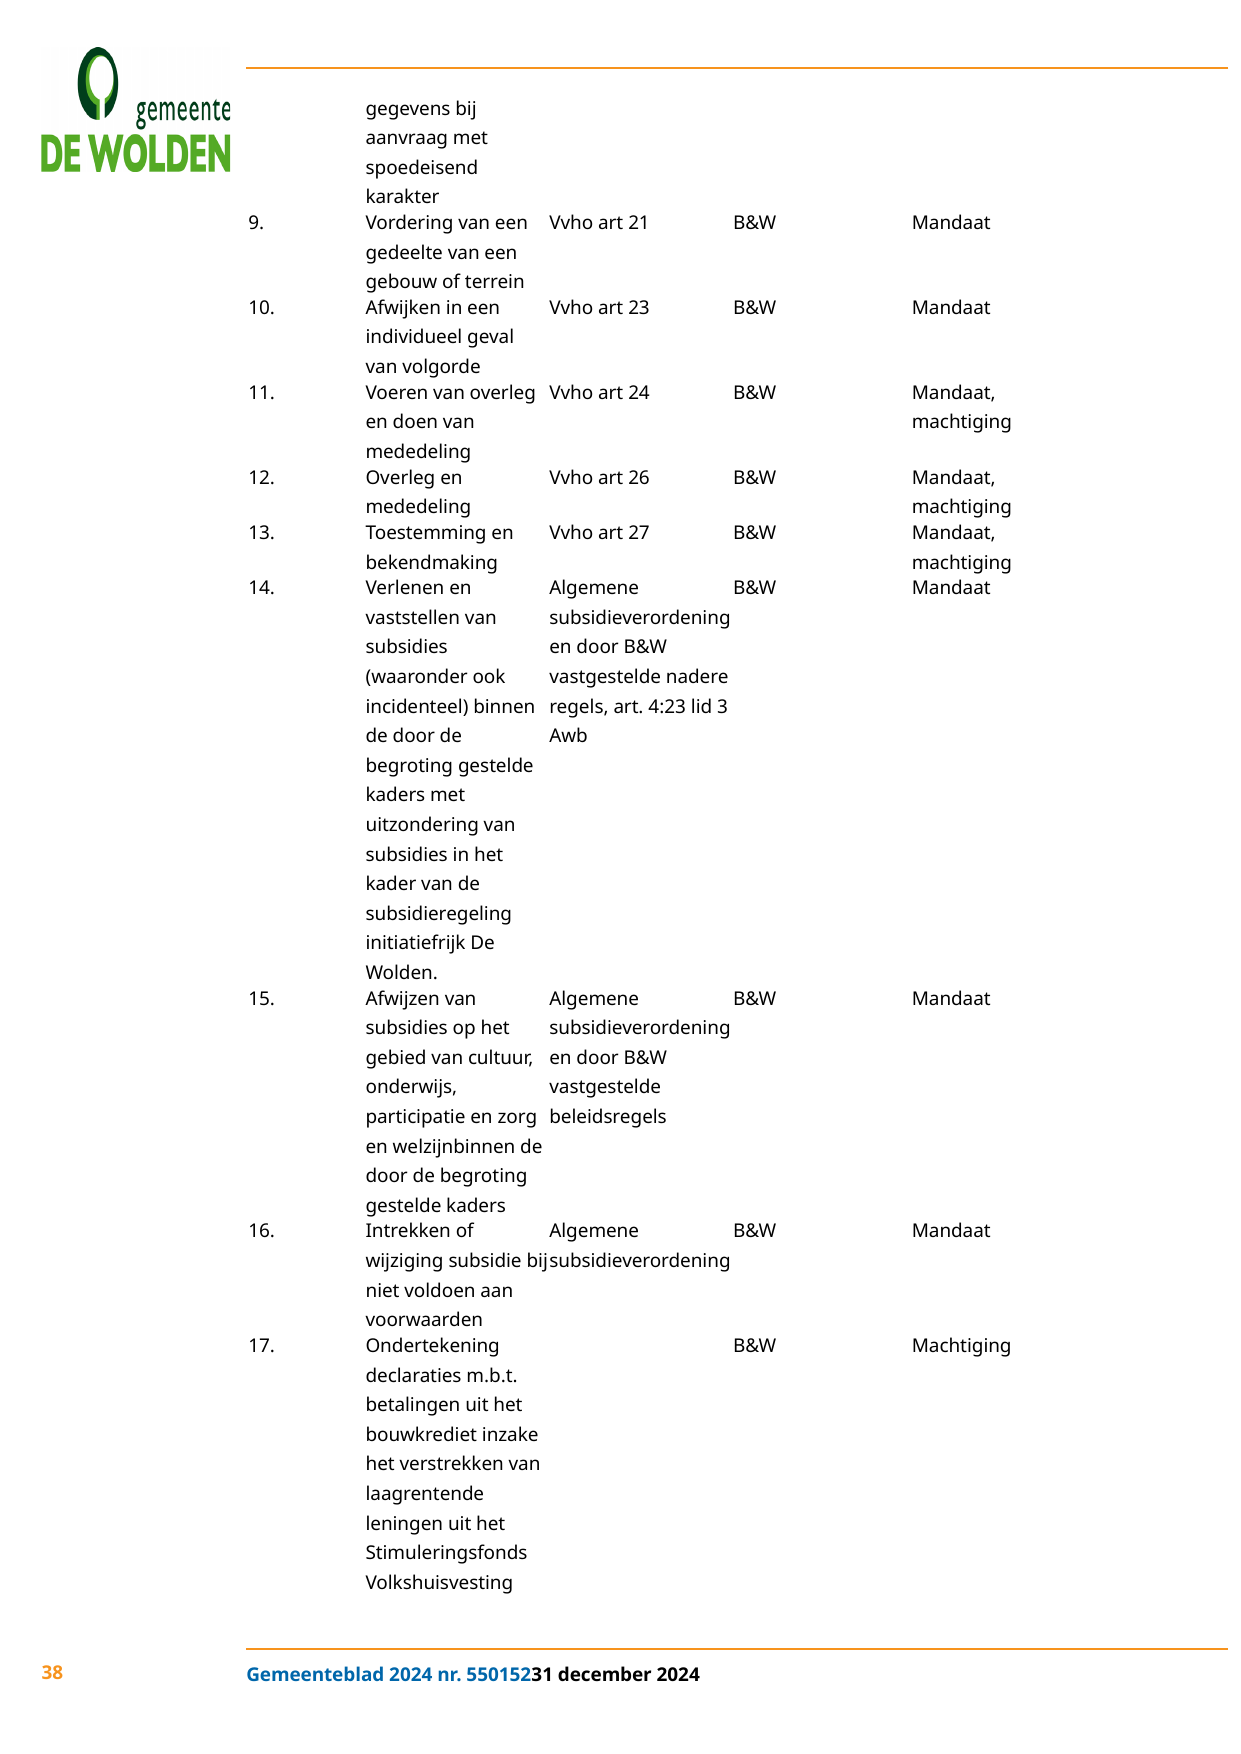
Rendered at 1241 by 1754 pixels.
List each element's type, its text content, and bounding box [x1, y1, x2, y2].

table_cell Algemene subsidieverordening en door B&W vastgestelde beleidsregels [549, 985, 733, 1218]
table_cell [733, 95, 912, 209]
table_cell Vvho art 27 [549, 519, 733, 574]
table_cell Machtiging [912, 1332, 1034, 1594]
table_cell 11. [248, 379, 365, 464]
table_cell Mandaat, machtiging [912, 379, 1034, 464]
table_cell B&W [733, 1332, 912, 1594]
table_cell Ondertekening declaraties m.b.t. betalingen uit het bouwkrediet inzake het verstrekken van laagrentende leningen uit het Stimuleringsfonds Volkshuisvesting [365, 1332, 549, 1594]
table_cell Verlenen en vaststellen van subsidies (waaronder ook incidenteel) binnen de door de begroting gestelde kaders met uitzondering van subsidies in het kader van de subsidieregeling initiatiefrijk De Wolden. [365, 575, 549, 985]
table_cell B&W [733, 985, 912, 1218]
table_cell Vordering van een gedeelte van een gebouw of terrein [365, 209, 549, 294]
table_cell 16. [248, 1218, 365, 1332]
picture [41, 47, 231, 172]
table_cell Vvho art 21 [549, 209, 733, 294]
table_cell 14. [248, 575, 365, 985]
table_cell Afwijzen van subsidies op het gebied van cultuur, onderwijs, participatie en zorg en welzijnbinnen de door de begroting gestelde kaders [365, 985, 549, 1218]
table_cell B&W [733, 575, 912, 985]
table_cell 12. [248, 464, 365, 519]
table_cell Mandaat [912, 1218, 1034, 1332]
table_cell Mandaat [912, 294, 1034, 379]
table_cell B&W [733, 379, 912, 464]
table_cell 17. [248, 1332, 365, 1594]
table_cell B&W [733, 519, 912, 574]
table_cell Mandaat, machtiging [912, 519, 1034, 574]
table_cell Vvho art 23 [549, 294, 733, 379]
table_cell Mandaat [912, 985, 1034, 1218]
table_cell gegevens bij aanvraag met spoedeisend karakter [365, 95, 549, 209]
table_cell [549, 1332, 733, 1594]
table_cell Mandaat, machtiging [912, 464, 1034, 519]
table_cell Afwijken in een individueel geval van volgorde [365, 294, 549, 379]
table_cell 13. [248, 519, 365, 574]
table_cell 15. [248, 985, 365, 1218]
table_cell Voeren van overleg en doen van mededeling [365, 379, 549, 464]
table_cell Vvho art 24 [549, 379, 733, 464]
table_cell B&W [733, 294, 912, 379]
table_cell [912, 95, 1034, 209]
table_cell Mandaat [912, 209, 1034, 294]
table_cell B&W [733, 1218, 912, 1332]
table_cell 10. [248, 294, 365, 379]
table_cell 9. [248, 209, 365, 294]
table_cell Algemene subsidieverordening en door B&W vastgestelde nadere regels, art. 4:23 lid 3 Awb [549, 575, 733, 985]
table_cell Intrekken of wijziging subsidie bij niet voldoen aan voorwaarden [365, 1218, 549, 1332]
table_cell Toestemming en bekendmaking [365, 519, 549, 574]
table_cell Overleg en mededeling [365, 464, 549, 519]
table_cell Algemene subsidieverordening [549, 1218, 733, 1332]
table_cell Mandaat [912, 575, 1034, 985]
table_cell Vvho art 26 [549, 464, 733, 519]
table_cell [248, 95, 365, 209]
table_cell [549, 95, 733, 209]
table_cell B&W [733, 209, 912, 294]
table_cell B&W [733, 464, 912, 519]
